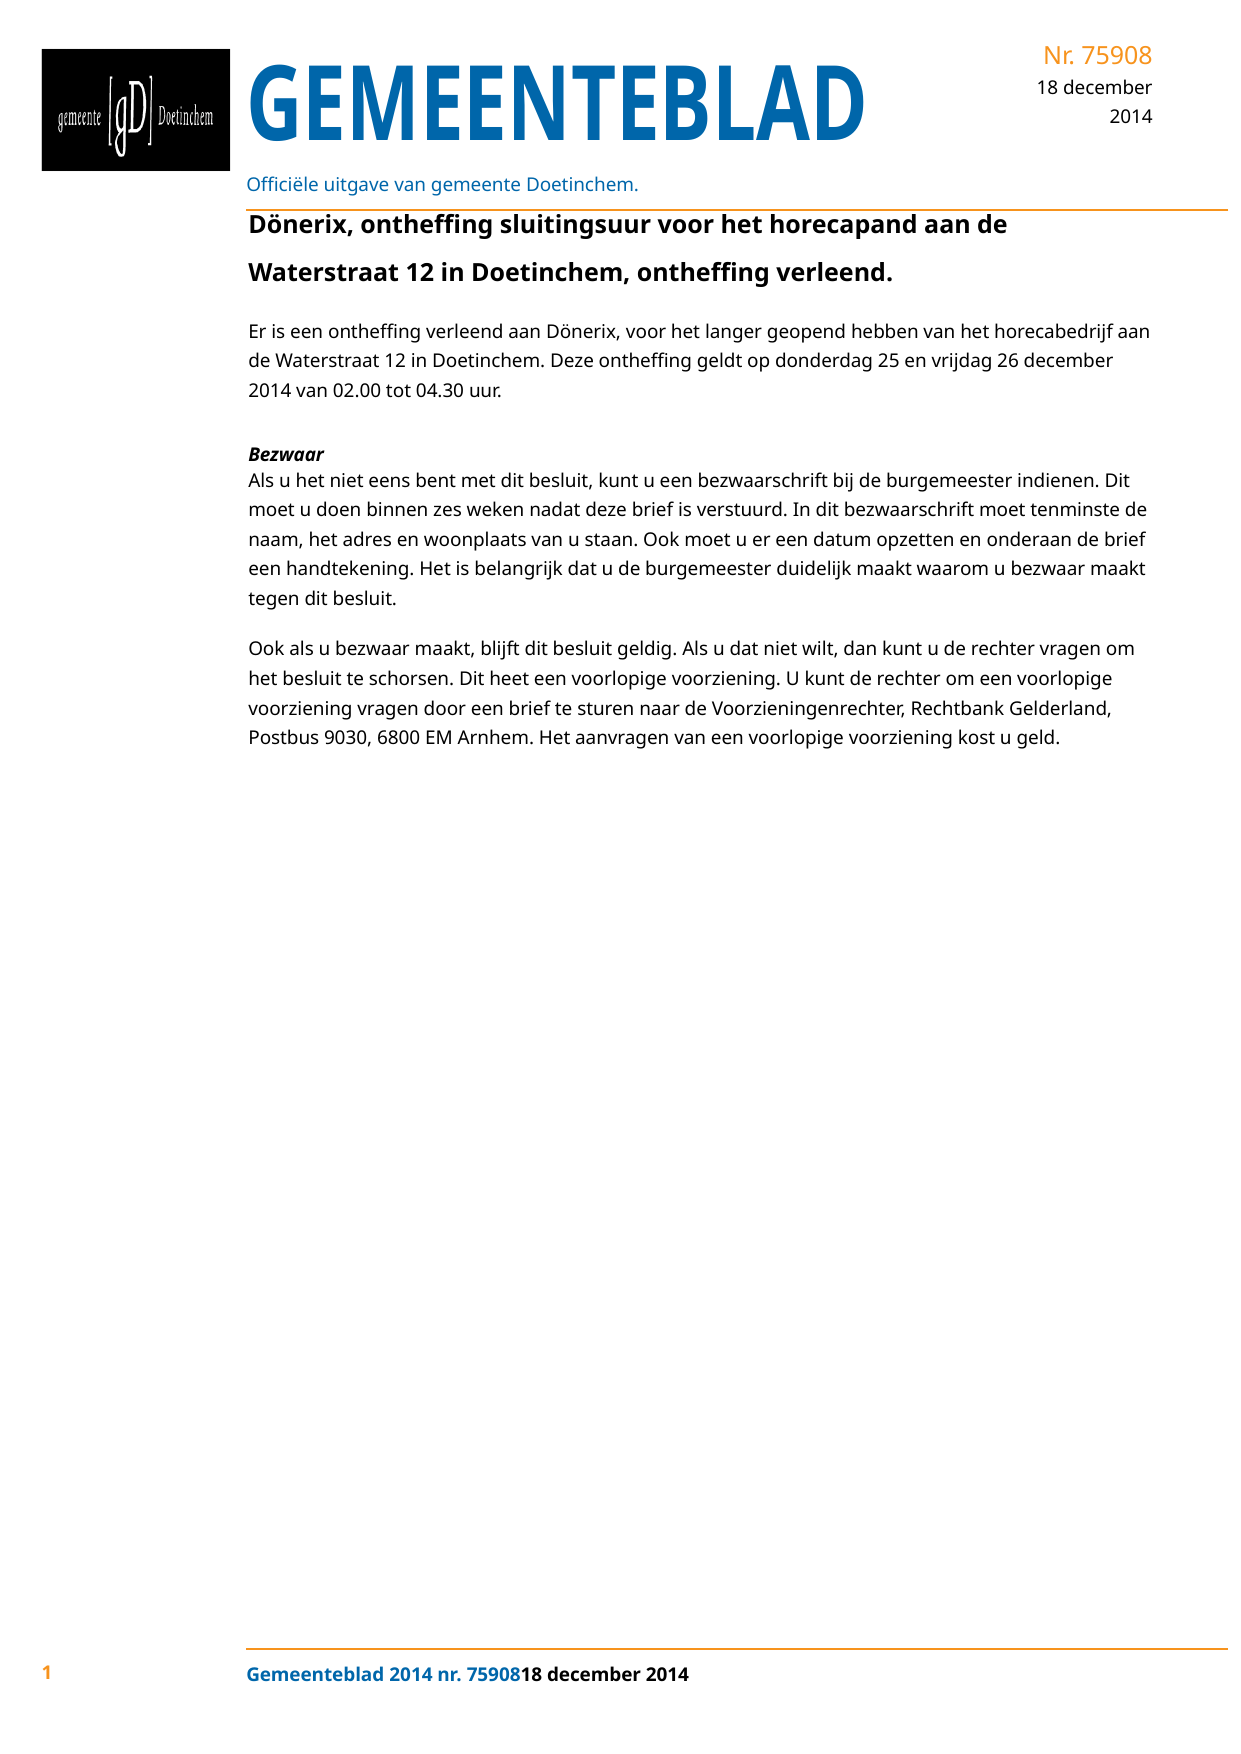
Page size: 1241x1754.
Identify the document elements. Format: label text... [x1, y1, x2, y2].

text Als u het niet eens bent met dit besluit, kunt u een bezwaarschrift bij de burgemeester indienen. Dit moet u doen binnen zes weken nadat deze brief is verstuurd. In dit bezwaarschrift moet tenminste de naam, het adres en woonplaats van u staan. Ook moet u er een datum opzetten en onderaan de brief een handtekening. Het is belangrijk dat u de burgemeester duidelijk maakt waarom u bezwaar maakt tegen dit besluit. [248, 467, 1152, 611]
text Ook als u bezwaar maakt, blijft dit besluit geldig. Als u dat niet wilt, dan kunt u de rechter vragen om het besluit te schorsen. Dit heet een voorlopige voorziening. U kunt de rechter om een voorlopige voorziening vragen door een brief te sturen naar de Voorzieningenrechter, Rechtbank Gelderland, Postbus 9030, 6800 EM Arnhem. Het aanvragen van een voorlopige voorziening kost u geld. [248, 636, 1152, 750]
picture [41, 47, 231, 172]
text Dönerix, ontheffing sluitingsuur voor het horecapand aan de Waterstraat 12 in Doetinchem, ontheffing verleend. [248, 211, 1152, 288]
text Er is een ontheffing verleend aan Dönerix, voor het langer geopend hebben van het horecabedrijf aan de Waterstraat 12 in Doetinchem. Deze ontheffing geldt op donderdag 25 en vrijdag 26 december 2014 van 02.00 tot 04.30 uur. [248, 318, 1152, 403]
text Bezwaar [248, 441, 1152, 467]
